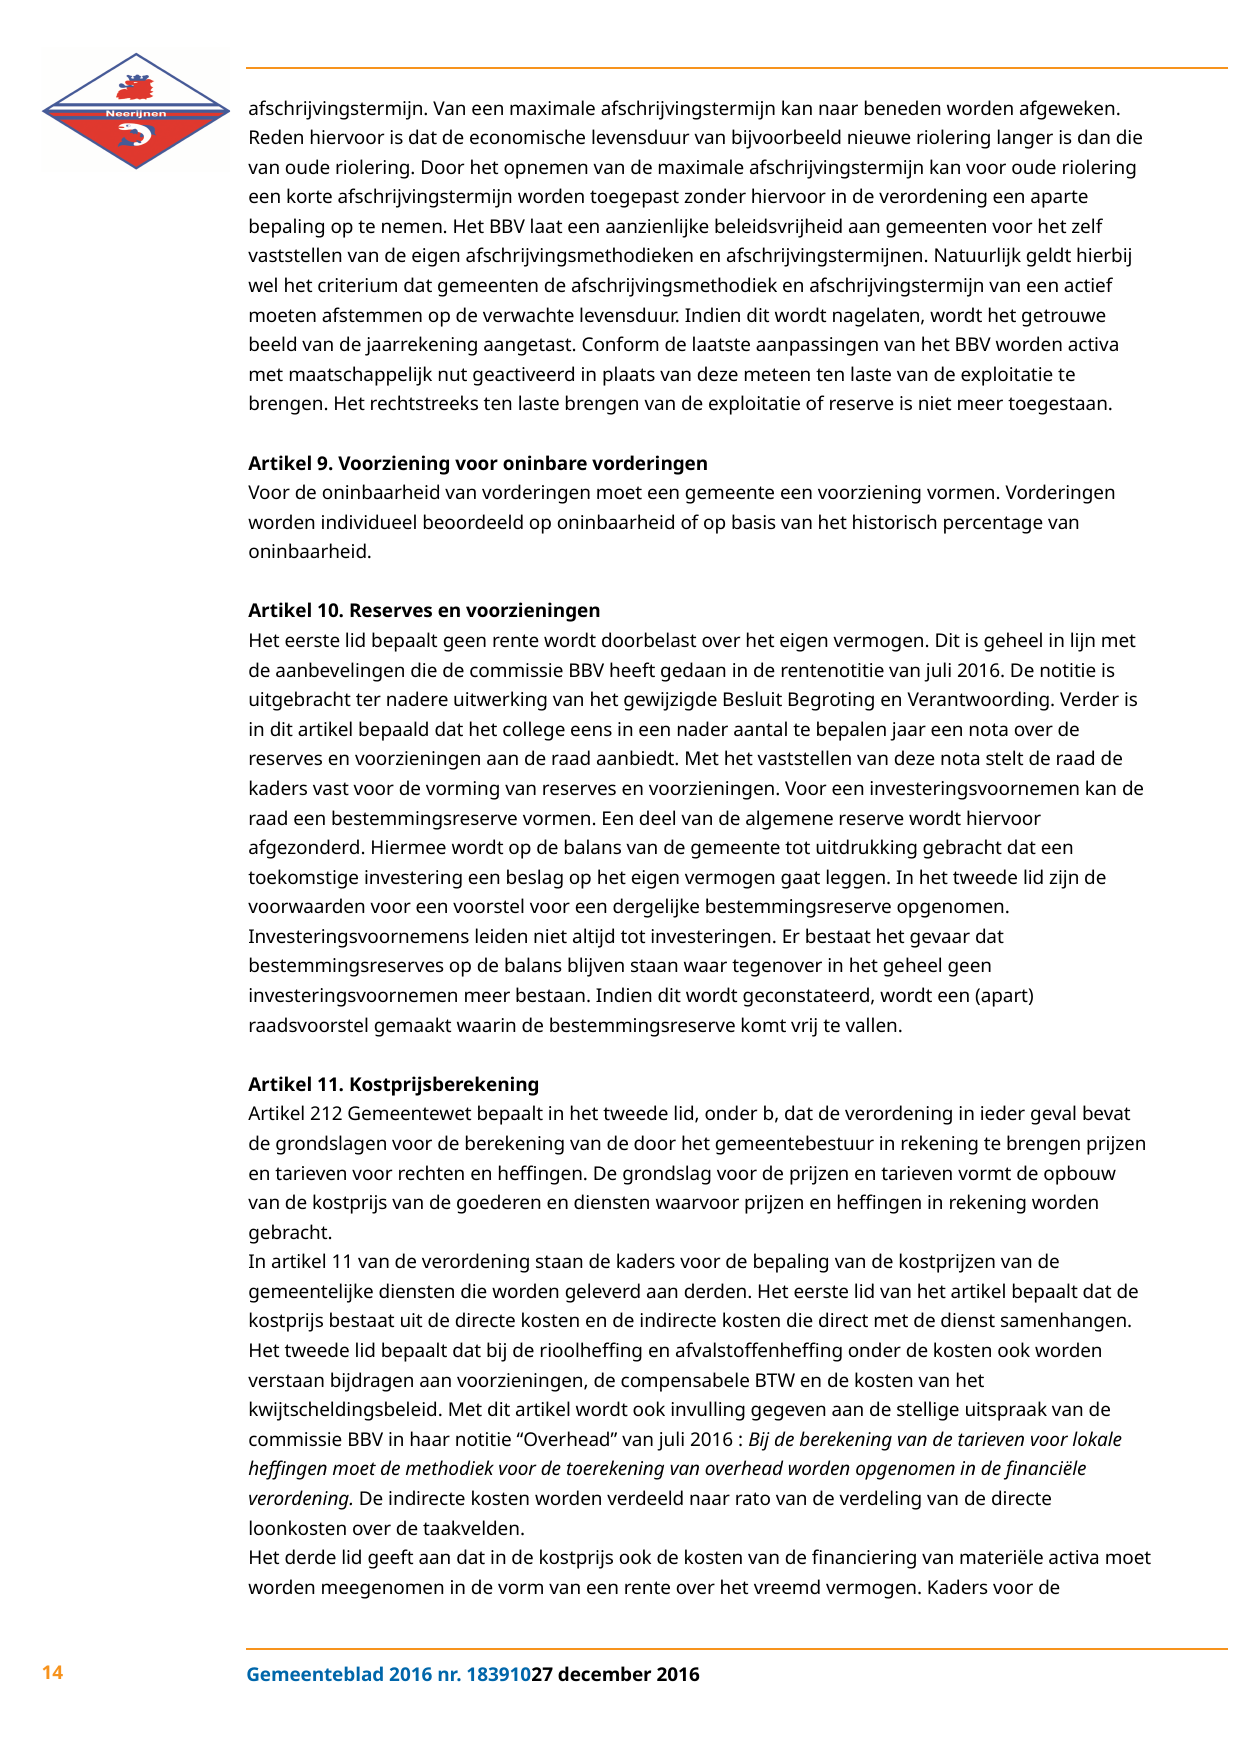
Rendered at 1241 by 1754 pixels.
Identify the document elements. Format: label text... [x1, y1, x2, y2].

text afschrijvingstermijn. Van een maximale afschrijvingstermijn kan naar beneden worden afgeweken. Reden hiervoor is dat de economische levensduur van bijvoorbeeld nieuwe riolering langer is dan die van oude riolering. Door het opnemen van de maximale afschrijvingstermijn kan voor oude riolering een korte afschrijvingstermijn worden toegepast zonder hiervoor in de verordening een aparte bepaling op te nemen. Het BBV laat een aanzienlijke beleidsvrijheid aan gemeenten voor het zelf vaststellen van de eigen afschrijvingsmethodieken en afschrijvingstermijnen. Natuurlijk geldt hierbij wel het criterium dat gemeenten de afschrijvingsmethodiek en afschrijvingstermijn van een actief moeten afstemmen op de verwachte levensduur. Indien dit wordt nagelaten, wordt het getrouwe beeld van de jaarrekening aangetast. Conform de laatste aanpassingen van het BBV worden activa met maatschappelijk nut geactiveerd in plaats van deze meteen ten laste van de exploitatie te brengen. Het rechtstreeks ten laste brengen van de exploitatie of reserve is niet meer toegestaan. [248, 95, 1152, 416]
text Het derde lid geeft aan dat in de kostprijs ook de kosten van de financiering van materiële activa moet worden meegenomen in de vorm van een rente over het vreemd vermogen. Kaders voor de [248, 1544, 1152, 1600]
text Artikel 10. Reserves en voorzieningen [248, 598, 1152, 623]
text In artikel 11 van de verordening staan de kaders voor de bepaling van de kostprijzen van de gemeentelijke diensten die worden geleverd aan derden. Het eerste lid van het artikel bepaalt dat de kostprijs bestaat uit de directe kosten en de indirecte kosten die direct met de dienst samenhangen. Het tweede lid bepaalt dat bij de rioolheffing en afvalstoffenheffing onder de kosten ook worden verstaan bijdragen aan voorzieningen, de compensabele BTW en de kosten van het kwijtscheldingsbeleid. Met dit artikel wordt ook invulling gegeven aan de stellige uitspraak van de commissie BBV in haar notitie “Overhead” van juli 2016 : Bij de berekening van de tarieven voor lokale heffingen moet de methodiek voor de toerekening van overhead worden opgenomen in de financiële verordening. De indirecte kosten worden verdeeld naar rato van de verdeling van de directe loonkosten over de taakvelden. [248, 1248, 1152, 1541]
picture [41, 47, 231, 172]
text Artikel 9. Voorziening voor oninbare vorderingen [248, 450, 1152, 476]
text Investeringsvoornemens leiden niet altijd tot investeringen. Er bestaat het gevaar dat bestemmingsreserves op de balans blijven staan waar tegenover in het geheel geen investeringsvoornemen meer bestaan. Indien dit wordt geconstateerd, wordt een (apart) raadsvoorstel gemaakt waarin de bestemmingsreserve komt vrij te vallen. [248, 923, 1152, 1038]
text Voor de oninbaarheid van vorderingen moet een gemeente een voorziening vormen. Vorderingen worden individueel beoordeeld op oninbaarheid of op basis van het historisch percentage van oninbaarheid. [248, 479, 1152, 564]
text Artikel 212 Gemeentewet bepaalt in het tweede lid, onder b, dat de verordening in ieder geval bevat de grondslagen voor de berekening van de door het gemeentebestuur in rekening te brengen prijzen en tarieven voor rechten en heffingen. De grondslag voor de prijzen en tarieven vormt de opbouw van de kostprijs van de goederen en diensten waarvoor prijzen en heffingen in rekening worden gebracht. [248, 1101, 1152, 1245]
text Artikel 11. Kostprijsberekening [248, 1071, 1152, 1097]
text Het eerste lid bepaalt geen rente wordt doorbelast over het eigen vermogen. Dit is geheel in lijn met de aanbevelingen die de commissie BBV heeft gedaan in de rentenotitie van juli 2016. De notitie is uitgebracht ter nadere uitwerking van het gewijzigde Besluit Begroting en Verantwoording. Verder is in dit artikel bepaald dat het college eens in een nader aantal te bepalen jaar een nota over de reserves en voorzieningen aan de raad aanbiedt. Met het vaststellen van deze nota stelt de raad de kaders vast voor de vorming van reserves en voorzieningen. Voor een investeringsvoornemen kan de raad een bestemmingsreserve vormen. Een deel van de algemene reserve wordt hiervoor afgezonderd. Hiermee wordt op de balans van de gemeente tot uitdrukking gebracht dat een toekomstige investering een beslag op het eigen vermogen gaat leggen. In het tweede lid zijn de voorwaarden voor een voorstel voor een dergelijke bestemmingsreserve opgenomen. [248, 627, 1152, 919]
